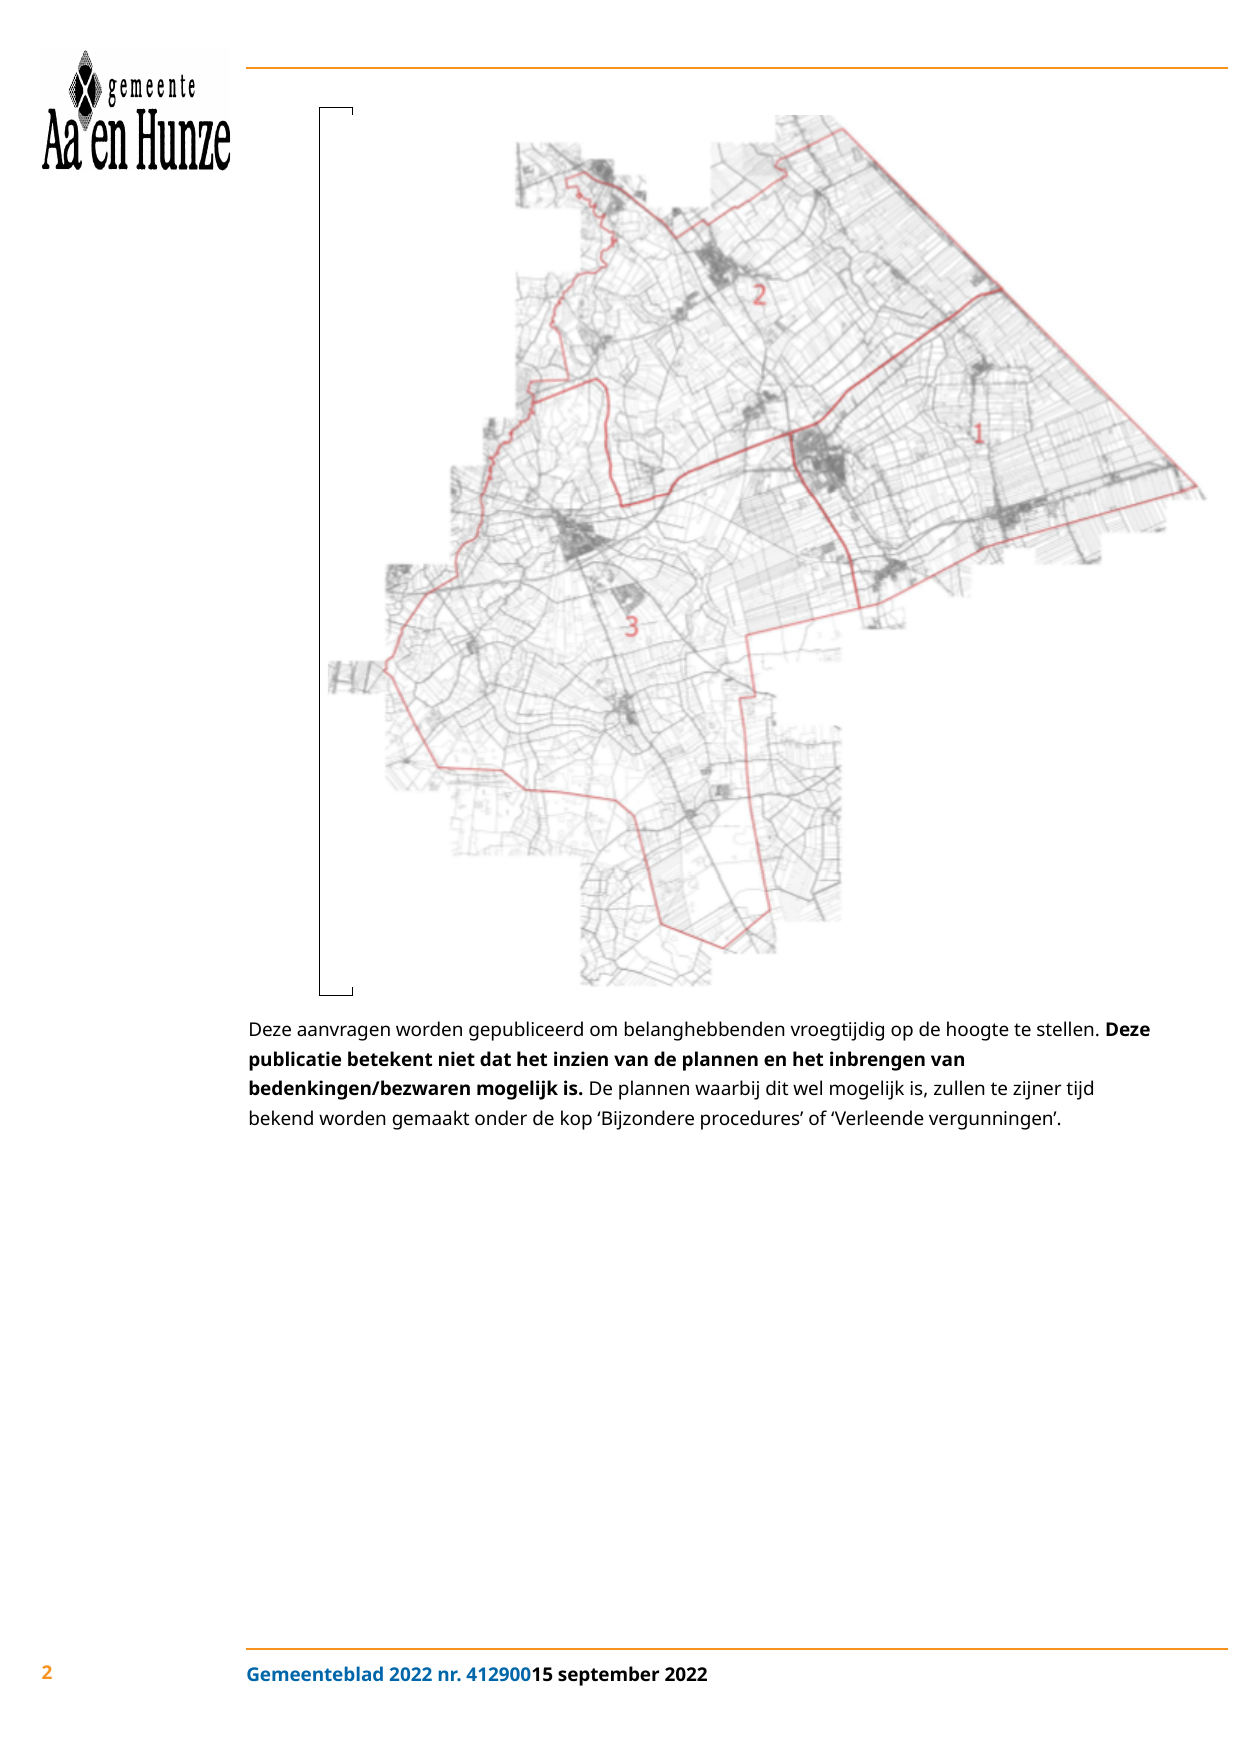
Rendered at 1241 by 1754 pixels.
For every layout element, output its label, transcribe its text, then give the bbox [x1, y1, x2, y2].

picture [41, 47, 231, 172]
picture [327, 115, 1214, 987]
text Deze aanvragen worden gepubliceerd om belanghebbenden vroegtijdig op de hoogte te stellen. Deze publicatie betekent niet dat het inzien van de plannen en het inbrengen van bedenkingen/bezwaren mogelijk is. De plannen waarbij dit wel mogelijk is, zullen te zijner tijd bekend worden gemaakt onder de kop ‘Bijzondere procedures’ of ‘Verleende vergunningen’. [248, 1016, 1152, 1131]
